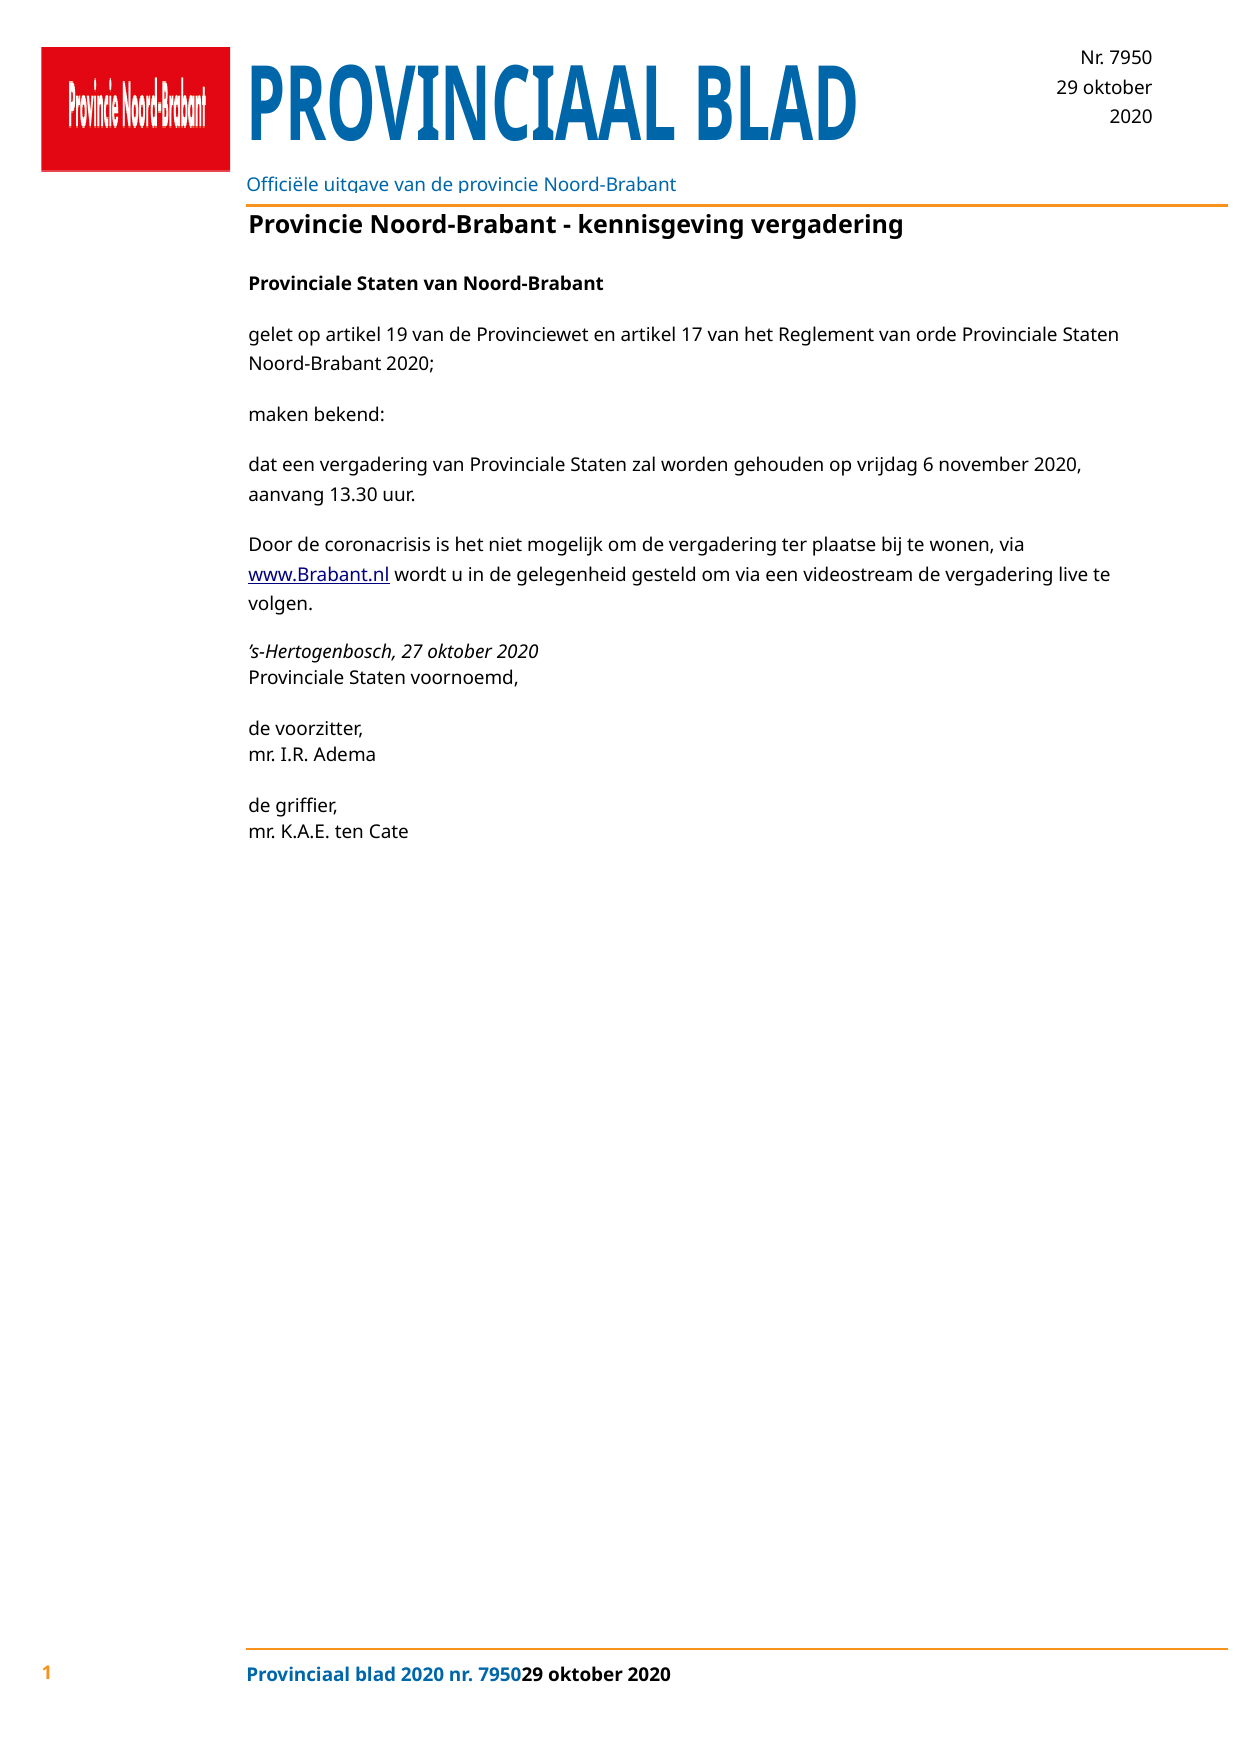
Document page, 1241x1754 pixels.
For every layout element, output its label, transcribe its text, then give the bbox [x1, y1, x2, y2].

text mr. I.R. Adema [248, 741, 1152, 767]
text Provinciale Staten van Noord-Brabant [248, 270, 1152, 296]
text Door de coronacrisis is het niet mogelijk om de vergadering ter plaatse bij te wonen, via www.Brabant.nl wordt u in de gelegenheid gesteld om via een videostream de vergadering live te volgen. [248, 531, 1152, 616]
text maken bekend: [248, 401, 1152, 426]
text mr. K.A.E. ten Cate [248, 818, 1152, 844]
text ’s-Hertogenbosch, 27 oktober 2020 [248, 638, 1152, 664]
text Provincie Noord-Brabant - kennisgeving vergadering [248, 207, 1152, 241]
text de voorzitter, [248, 715, 1152, 741]
text dat een vergadering van Provinciale Staten zal worden gehouden op vrijdag 6 november 2020, aanvang 13.30 uur. [248, 451, 1152, 506]
text Provinciale Staten voornoemd, [248, 664, 1152, 689]
text de griffier, [248, 792, 1152, 818]
text gelet op artikel 19 van de Provinciewet en artikel 17 van het Reglement van orde Provinciale Staten Noord-Brabant 2020; [248, 321, 1152, 376]
picture [41, 47, 231, 172]
